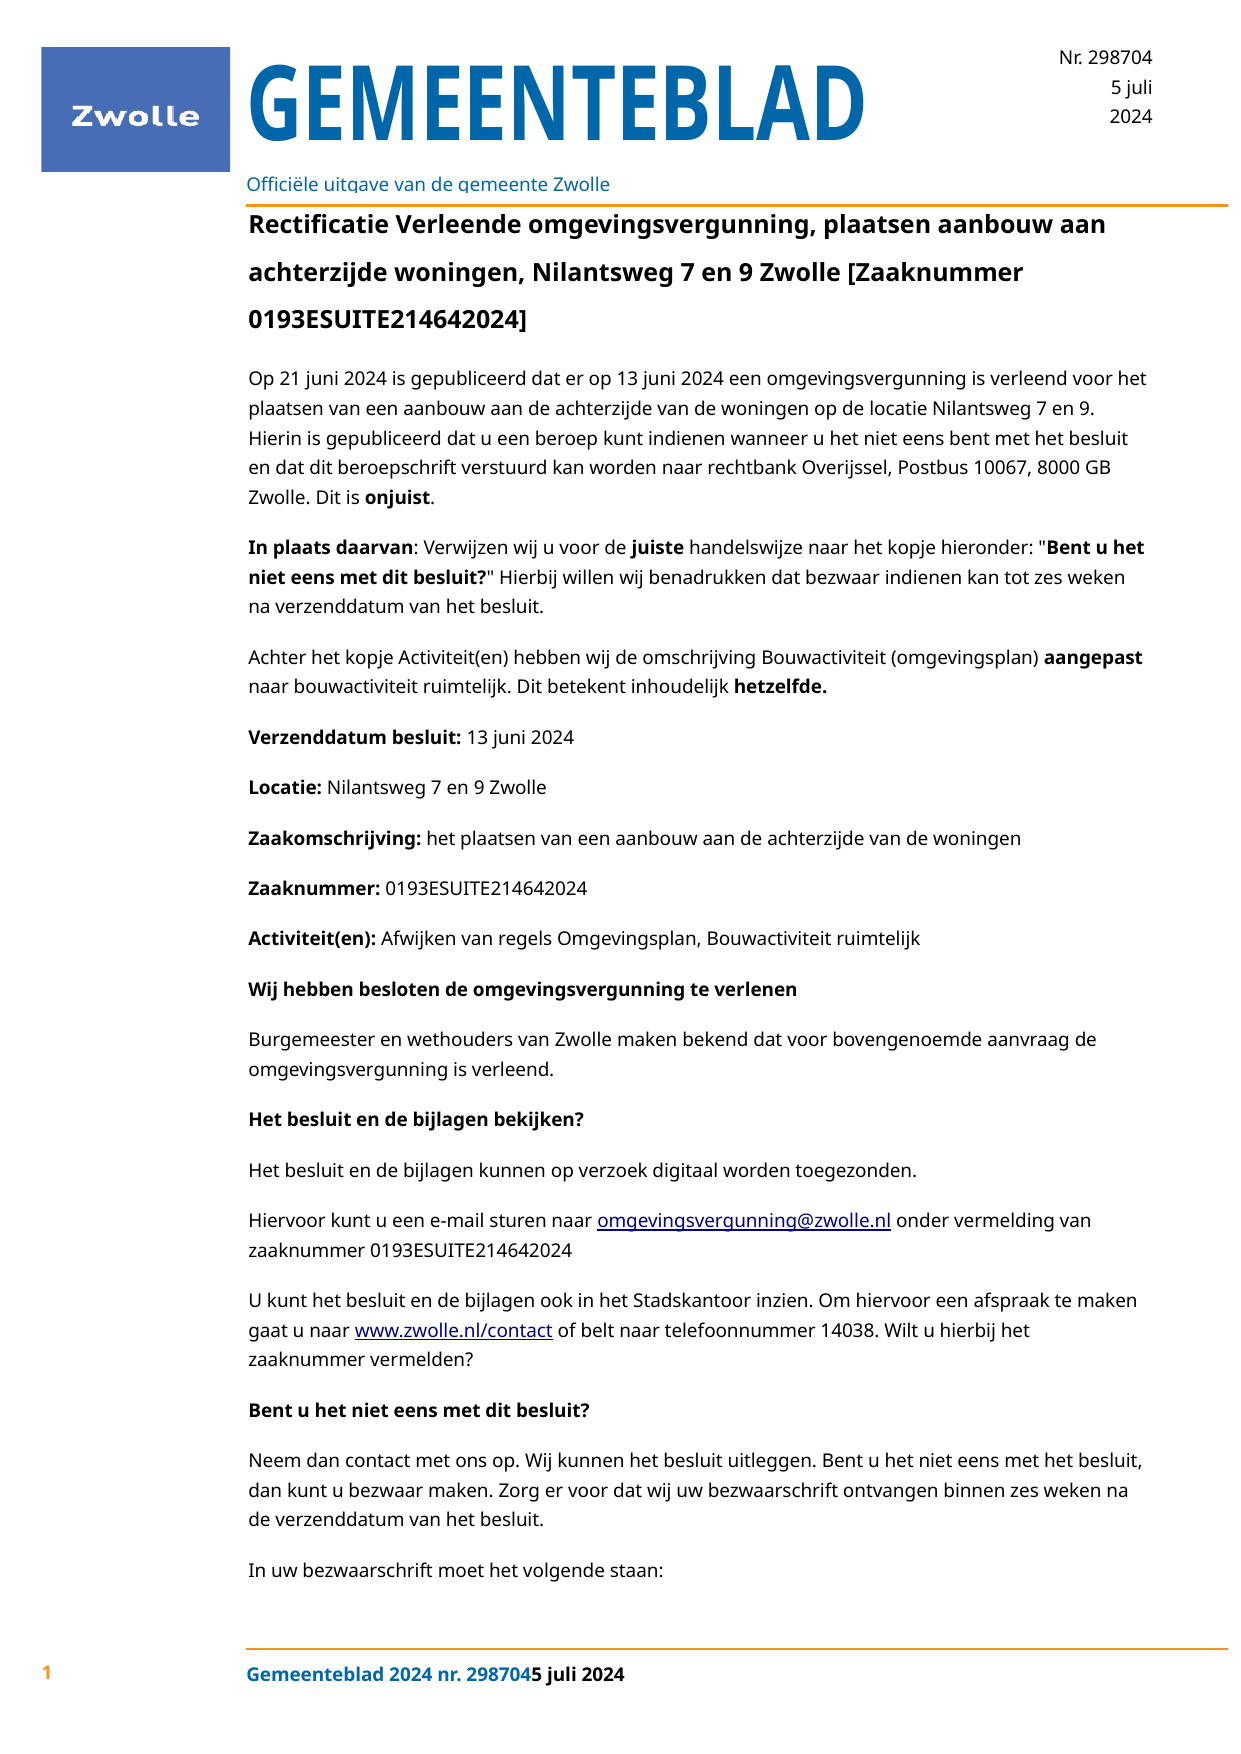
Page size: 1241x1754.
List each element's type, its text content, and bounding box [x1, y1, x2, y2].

text Zaakomschrijving: het plaatsen van een aanbouw aan de achterzijde van de woningen [248, 825, 1152, 850]
text In uw bezwaarschrift moet het volgende staan: [248, 1557, 1152, 1582]
text Het besluit en de bijlagen kunnen op verzoek digitaal worden toegezonden. [248, 1157, 1152, 1182]
text Activiteit(en): Afwijken van regels Omgevingsplan, Bouwactiviteit ruimtelijk [248, 926, 1152, 951]
text Achter het kopje Activiteit(en) hebben wij de omschrijving Bouwactiviteit (omgevingsplan) aangepast naar bouwactiviteit ruimtelijk. Dit betekent inhoudelijk hetzelfde. [248, 644, 1152, 699]
text U kunt het besluit en de bijlagen ook in het Stadskantoor inzien. Om hiervoor een afspraak te maken gaat u naar www.zwolle.nl/contact of belt naar telefoonnummer 14038. Wilt u hierbij het zaaknummer vermelden? [248, 1287, 1152, 1372]
text Hiervoor kunt u een e-mail sturen naar omgevingsvergunning@zwolle.nl onder vermelding van zaaknummer 0193ESUITE214642024 [248, 1207, 1152, 1262]
picture [41, 47, 231, 172]
text Zaaknummer: 0193ESUITE214642024 [248, 875, 1152, 901]
text Het besluit en de bijlagen bekijken? [248, 1106, 1152, 1132]
text Verzenddatum besluit: 13 juni 2024 [248, 724, 1152, 749]
text Rectificatie Verleende omgevingsvergunning, plaatsen aanbouw aan achterzijde woningen, Nilantsweg 7 en 9 Zwolle [Zaaknummer 0193ESUITE214642024] [248, 207, 1152, 336]
text Neem dan contact met ons op. Wij kunnen het besluit uitleggen. Bent u het niet eens met het besluit, dan kunt u bezwaar maken. Zorg er voor dat wij uw bezwaarschrift ontvangen binnen zes weken na de verzenddatum van het besluit. [248, 1447, 1152, 1532]
text Locatie: Nilantsweg 7 en 9 Zwolle [248, 774, 1152, 800]
text Burgemeester en wethouders van Zwolle maken bekend dat voor bovengenoemde aanvraag de omgevingsvergunning is verleend. [248, 1026, 1152, 1082]
text Bent u het niet eens met dit besluit? [248, 1397, 1152, 1422]
text In plaats daarvan: Verwijzen wij u voor de juiste handelswijze naar het kopje hieronder: "Bent u het niet eens met dit besluit?" Hierbij willen wij benadrukken dat bezwaar indienen kan tot zes weken na verzenddatum van het besluit. [248, 534, 1152, 619]
text Wij hebben besloten de omgevingsvergunning te verlenen [248, 976, 1152, 1002]
text Op 21 juni 2024 is gepubliceerd dat er op 13 juni 2024 een omgevingsvergunning is verleend voor het plaatsen van een aanbouw aan de achterzijde van de woningen op de locatie Nilantsweg 7 en 9. Hierin is gepubliceerd dat u een beroep kunt indienen wanneer u het niet eens bent met het besluit en dat dit beroepschrift verstuurd kan worden naar rechtbank Overijssel, Postbus 10067, 8000 GB Zwolle. Dit is onjuist. [248, 366, 1152, 509]
